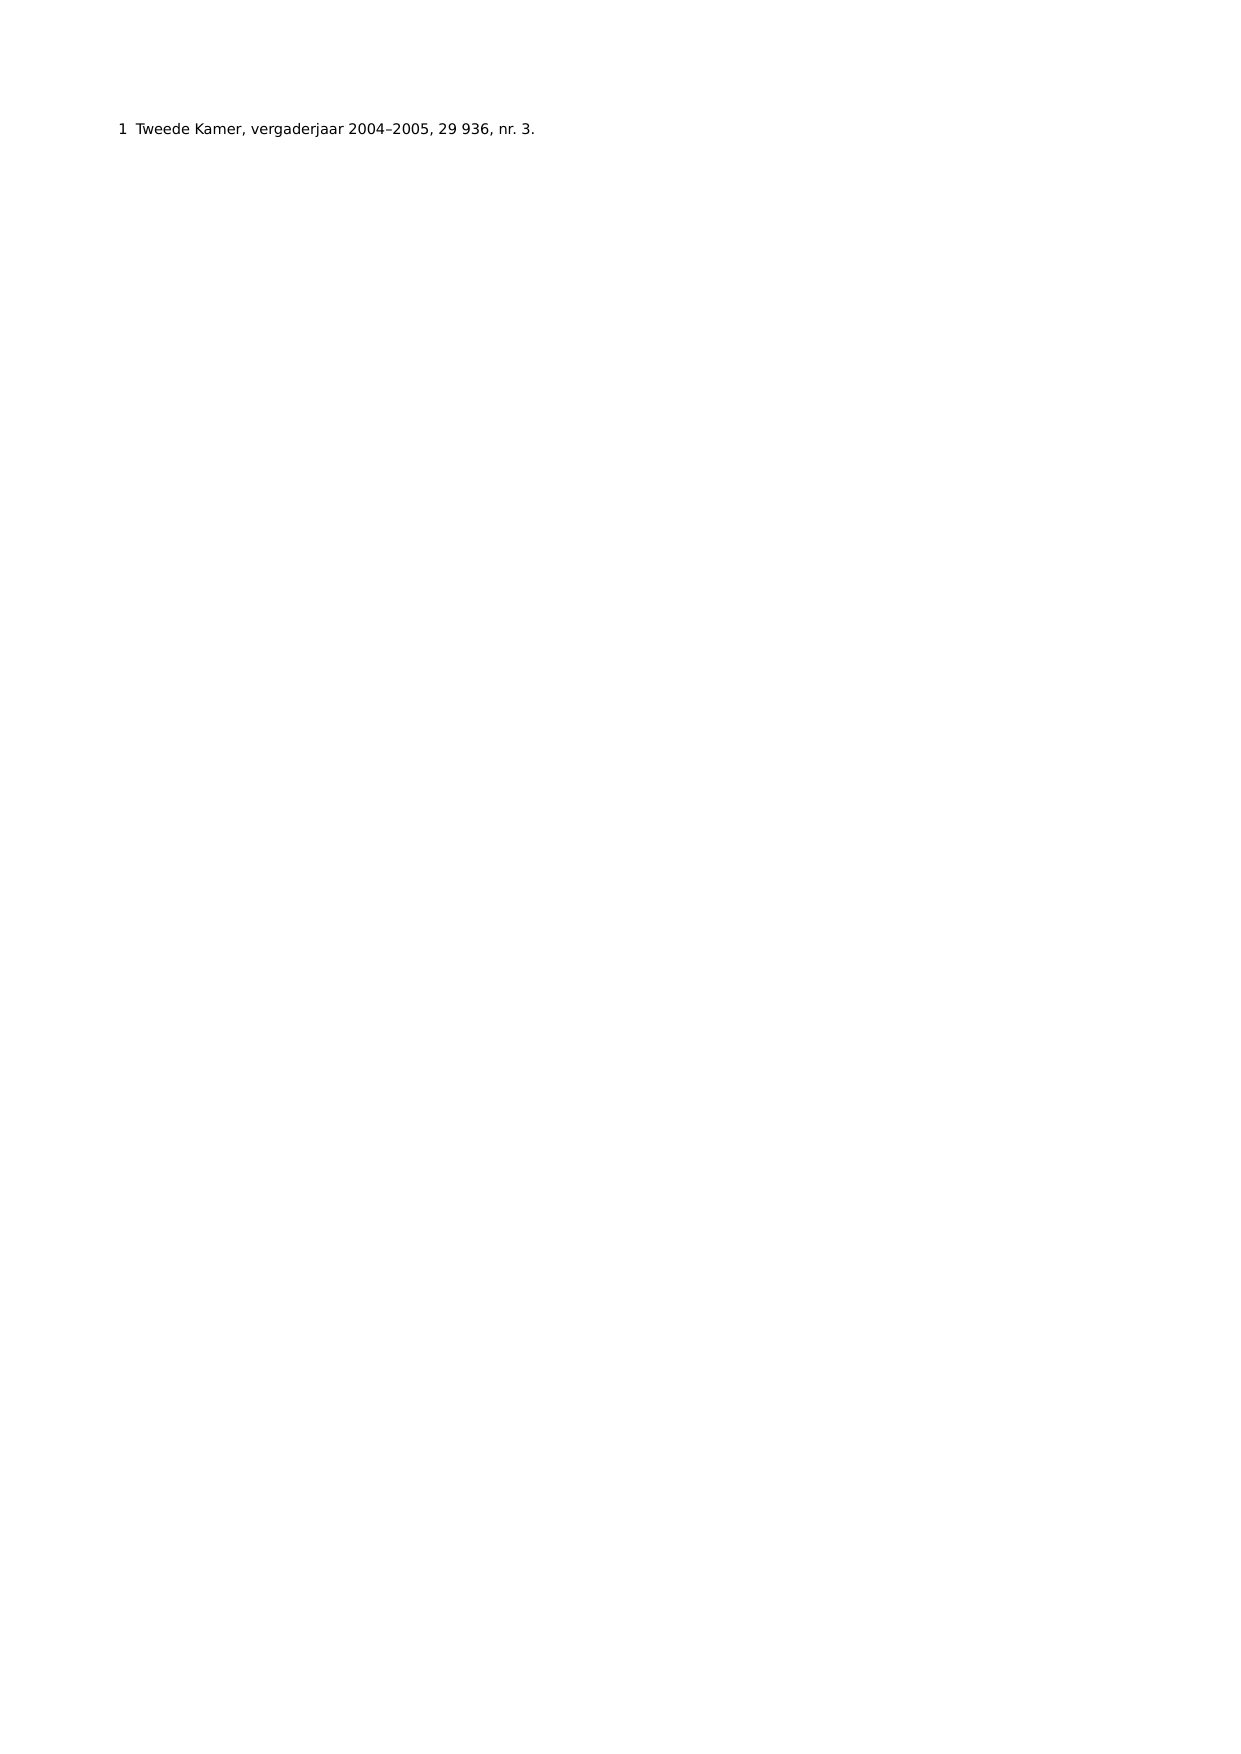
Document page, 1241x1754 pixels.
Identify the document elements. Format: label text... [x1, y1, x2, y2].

text Tweede Kamer, vergaderjaar 2004–2005, 29 936, nr. 3. [118, 121, 1122, 138]
